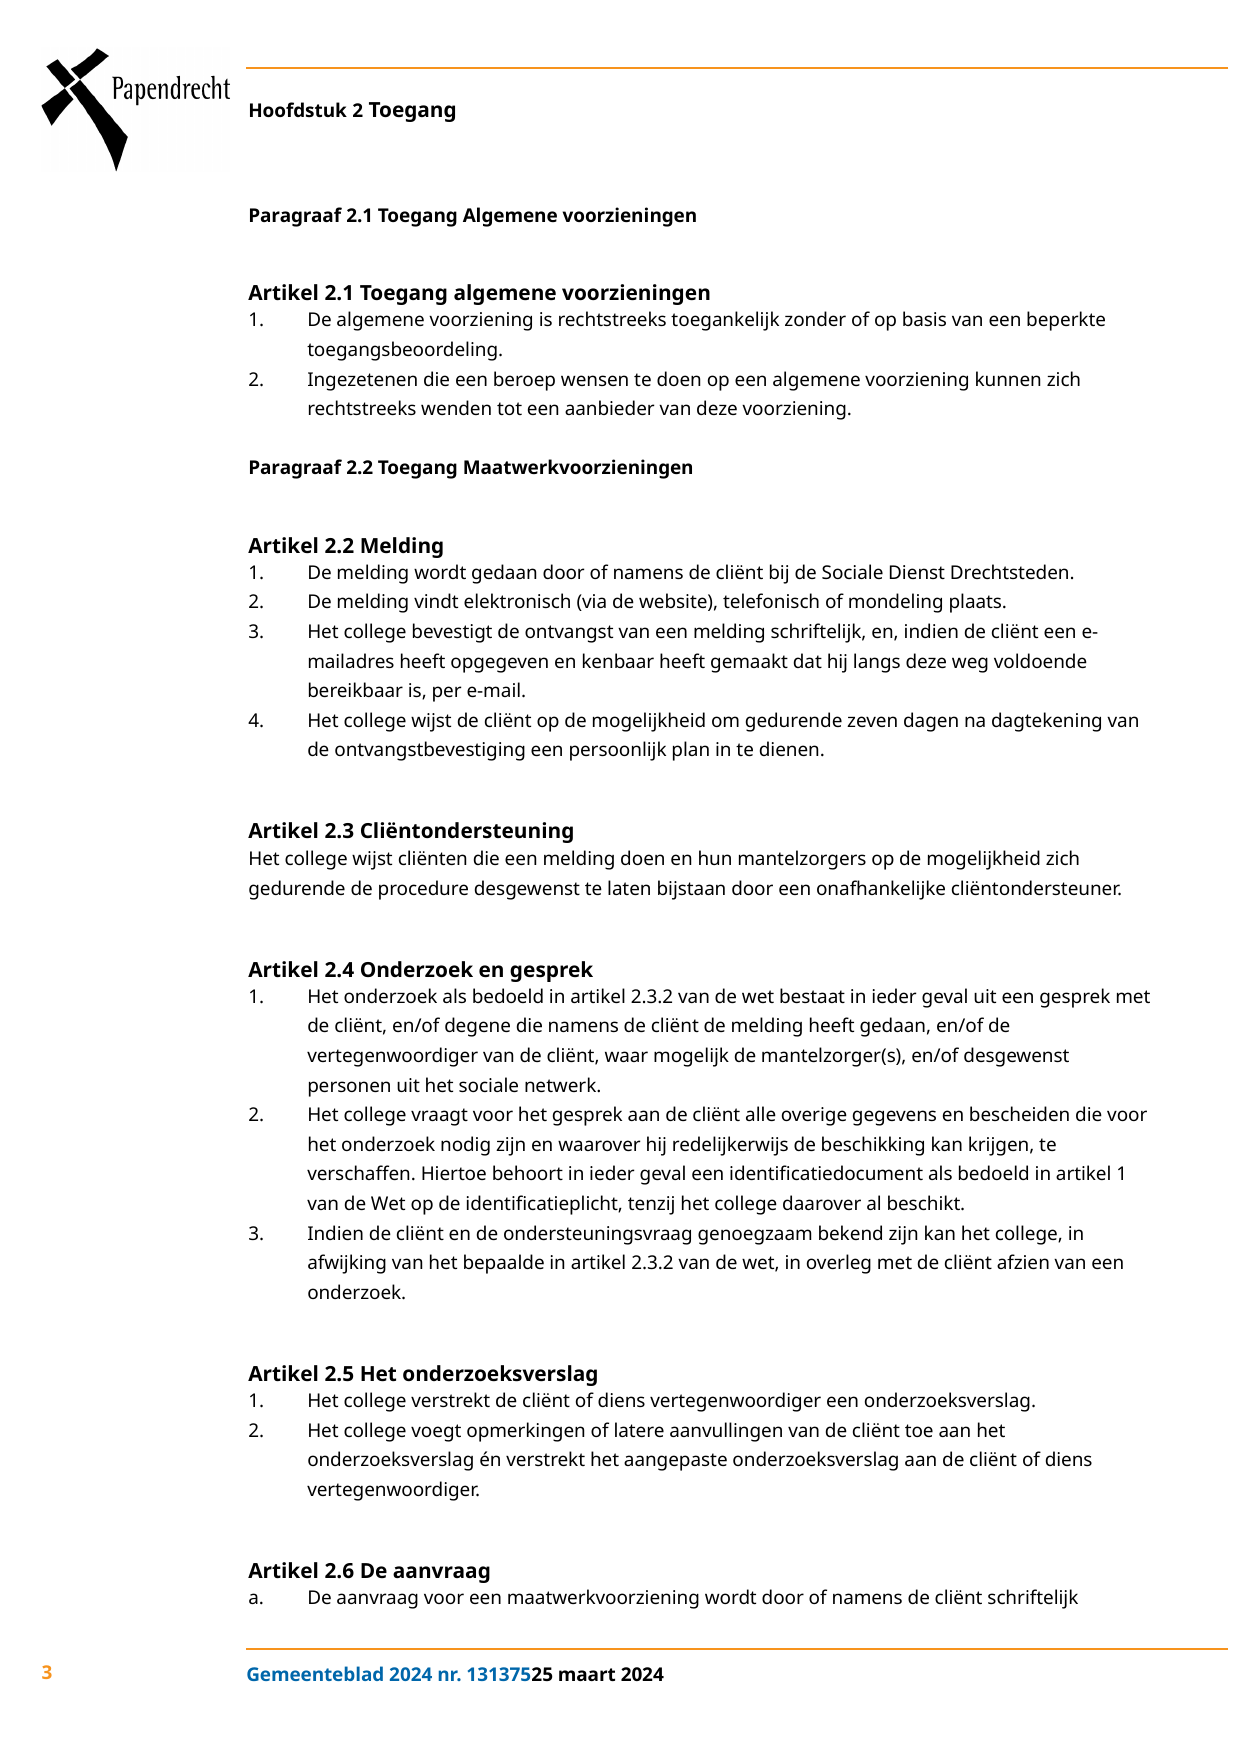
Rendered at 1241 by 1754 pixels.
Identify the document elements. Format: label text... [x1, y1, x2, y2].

list Het college voegt opmerkingen of latere aanvullingen van de cliënt toe aan het onderzoeksverslag én verstrekt het aangepaste onderzoeksverslag aan de cliënt of diens vertegenwoordiger. [248, 1417, 1152, 1502]
list Indien de cliënt en de ondersteuningsvraag genoegzaam bekend zijn kan het college, in afwijking van het bepaalde in artikel 2.3.2 van de wet, in overleg met de cliënt afzien van een onderzoek. [248, 1220, 1152, 1305]
list De melding wordt gedaan door of namens de cliënt bij de Sociale Dienst Drechtsteden. [248, 559, 1152, 585]
picture [41, 47, 231, 172]
text Artikel 2.2 Melding [248, 531, 1152, 559]
text Paragraaf 2.1 Toegang Algemene voorzieningen [248, 202, 1152, 228]
text Het college wijst cliënten die een melding doen en hun mantelzorgers op de mogelijkheid zich gedurende de procedure desgewenst te laten bijstaan door een onafhankelijke cliëntondersteuner. [248, 845, 1152, 900]
text Artikel 2.4 Onderzoek en gesprek [248, 955, 1152, 983]
list Het onderzoek als bedoeld in artikel 2.3.2 van de wet bestaat in ieder geval uit een gesprek met de cliënt, en/of degene die namens de cliënt de melding heeft gedaan, en/of de vertegenwoordiger van de cliënt, waar mogelijk de mantelzorger(s), en/of desgewenst personen uit het sociale netwerk. [248, 983, 1152, 1098]
list De algemene voorziening is rechtstreeks toegankelijk zonder of op basis van een beperkte toegangsbeoordeling. [248, 307, 1152, 362]
text Artikel 2.5 Het onderzoeksverslag [248, 1359, 1152, 1387]
list De aanvraag voor een maatwerkvoorziening wordt door of namens de cliënt schriftelijk [248, 1584, 1152, 1610]
list Het college verstrekt de cliënt of diens vertegenwoordiger een onderzoeksverslag. [248, 1387, 1152, 1413]
text Artikel 2.6 De aanvraag [248, 1556, 1152, 1584]
text Paragraaf 2.2 Toegang Maatwerkvoorzieningen [248, 454, 1152, 480]
text Artikel 2.3 Cliëntondersteuning [248, 817, 1152, 845]
list Ingezetenen die een beroep wensen te doen op een algemene voorziening kunnen zich rechtstreeks wenden tot een aanbieder van deze voorziening. [248, 366, 1152, 421]
list De melding vindt elektronisch (via de website), telefonisch of mondeling plaats. [248, 589, 1152, 614]
text Hoofdstuk 2 Toegang [248, 95, 1152, 123]
list Het college vraagt voor het gesprek aan de cliënt alle overige gegevens en bescheiden die voor het onderzoek nodig zijn en waarover hij redelijkerwijs de beschikking kan krijgen, te verschaffen. Hiertoe behoort in ieder geval een identificatiedocument als bedoeld in artikel 1 van de Wet op de identificatieplicht, tenzij het college daarover al beschikt. [248, 1101, 1152, 1216]
text Artikel 2.1 Toegang algemene voorzieningen [248, 278, 1152, 307]
list Het college wijst de cliënt op de mogelijkheid om gedurende zeven dagen na dagtekening van de ontvangstbevestiging een persoonlijk plan in te dienen. [248, 707, 1152, 762]
list Het college bevestigt de ontvangst van een melding schriftelijk, en, indien de cliënt een e-mailadres heeft opgegeven en kenbaar heeft gemaakt dat hij langs deze weg voldoende bereikbaar is, per e-mail. [248, 618, 1152, 703]
